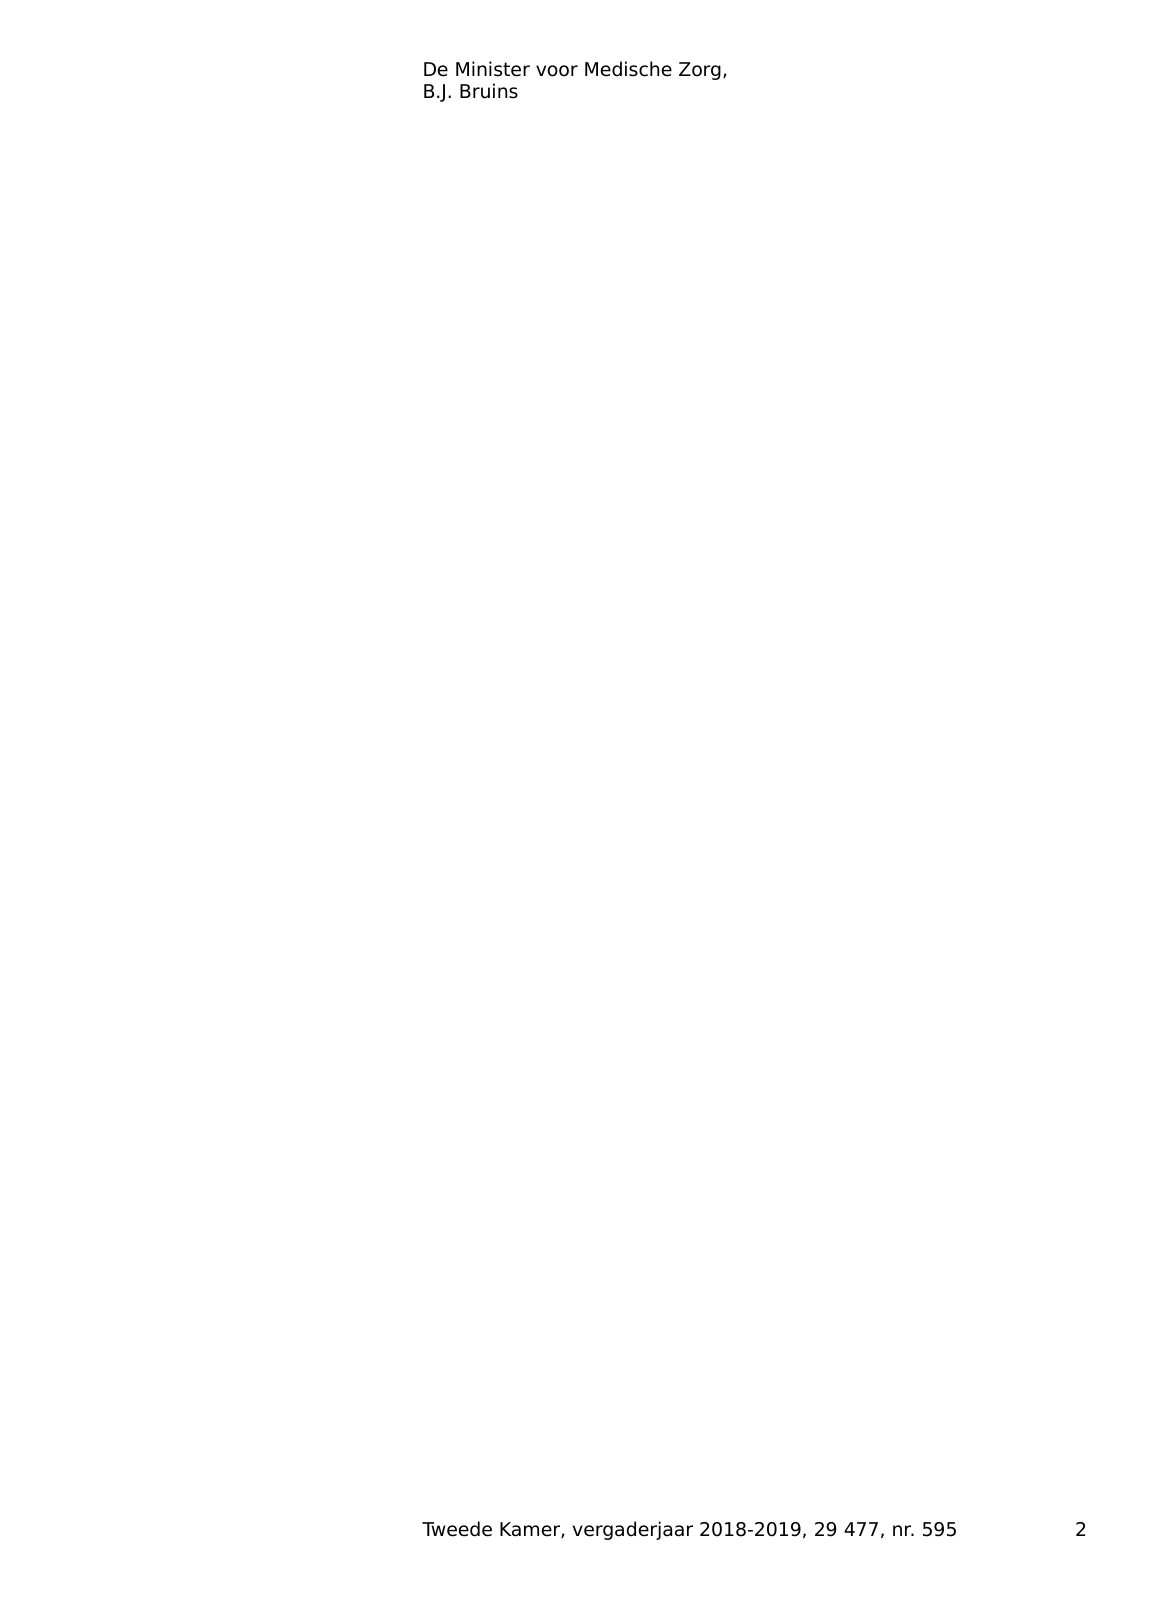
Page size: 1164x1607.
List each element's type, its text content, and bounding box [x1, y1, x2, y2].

text De Minister voor Medische Zorg, B.J. Bruins [422, 59, 1087, 103]
